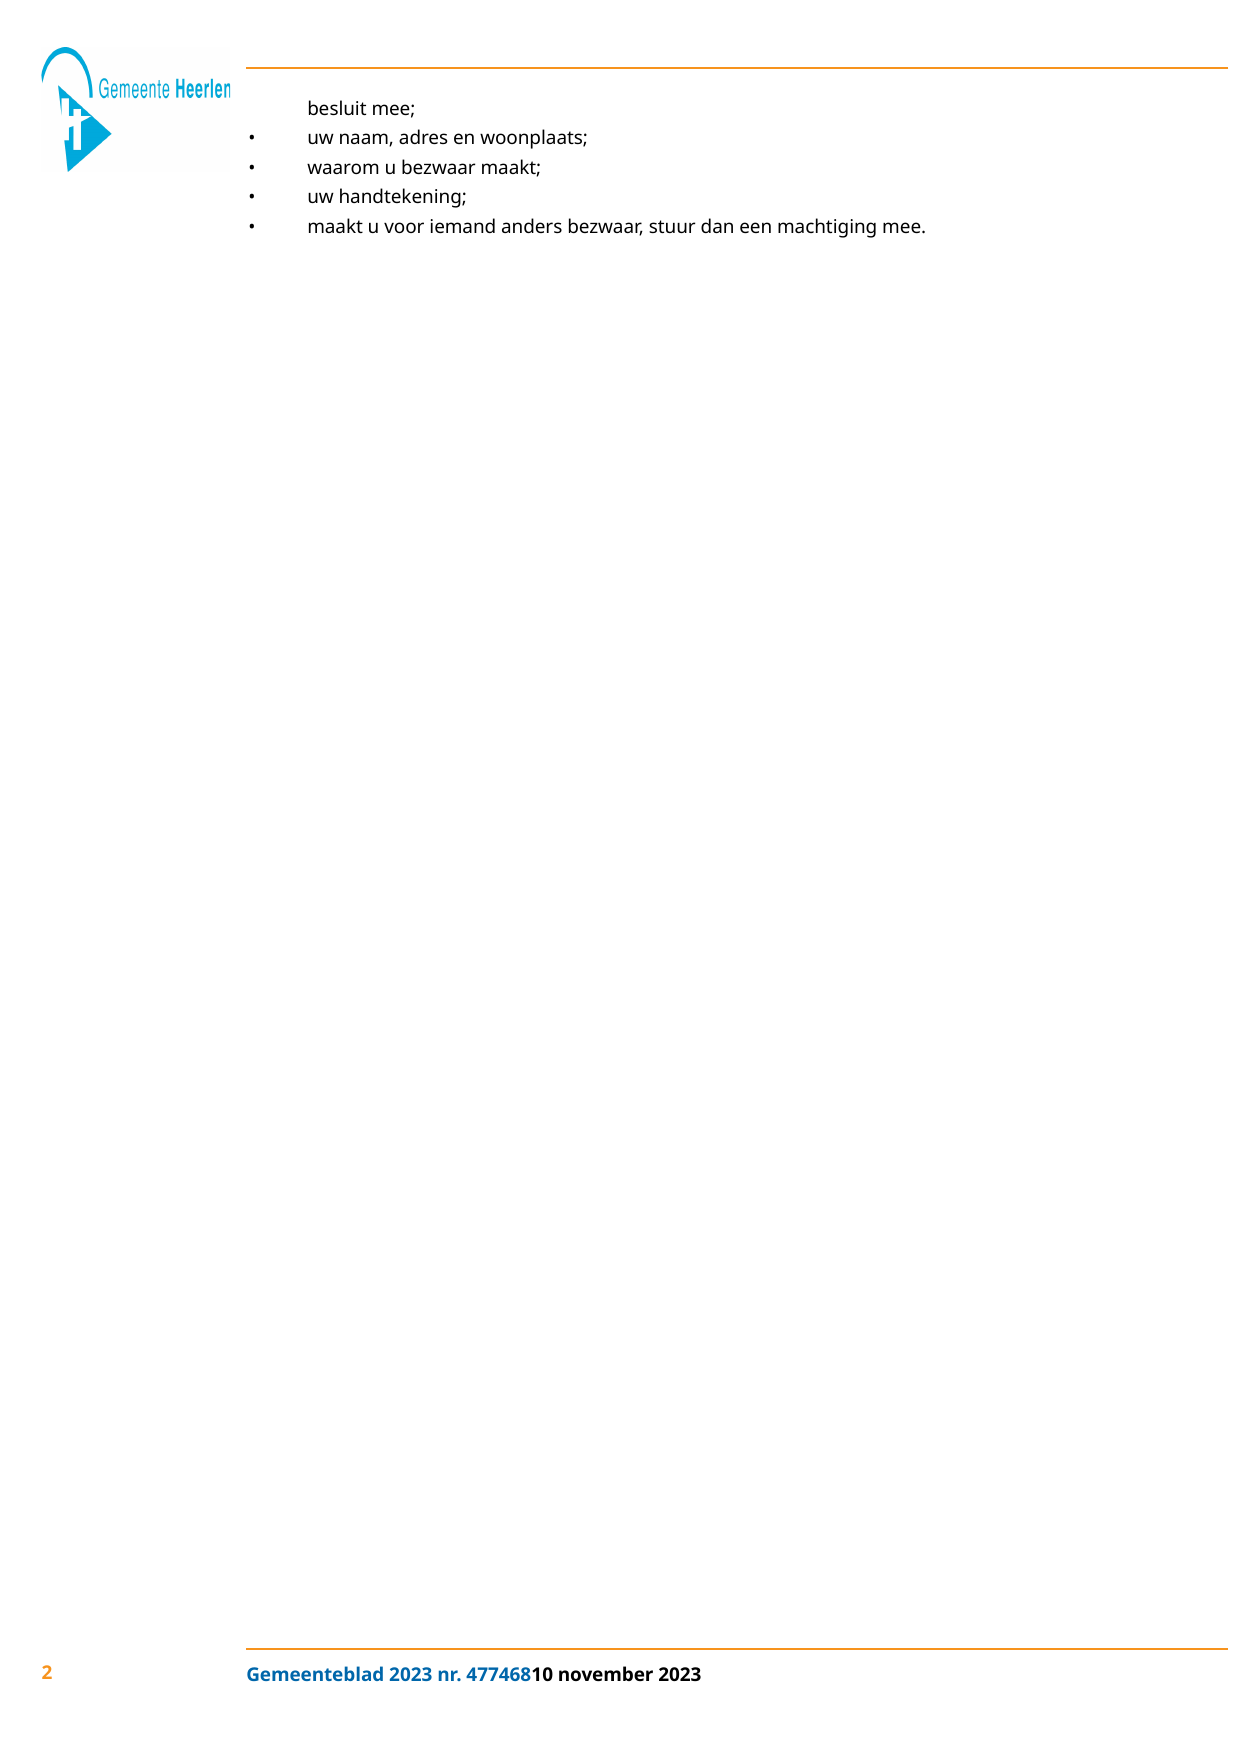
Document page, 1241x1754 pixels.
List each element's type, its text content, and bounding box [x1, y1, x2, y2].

picture [41, 47, 231, 172]
picture [41, 47, 59, 70]
list maakt u voor iemand anders bezwaar, stuur dan een machtiging mee. [248, 213, 1152, 239]
list waarom u bezwaar maakt; [248, 154, 1152, 180]
list besluit mee; [248, 95, 1152, 121]
list uw handtekening; [248, 183, 1152, 209]
list uw naam, adres en woonplaats; [248, 124, 1152, 150]
